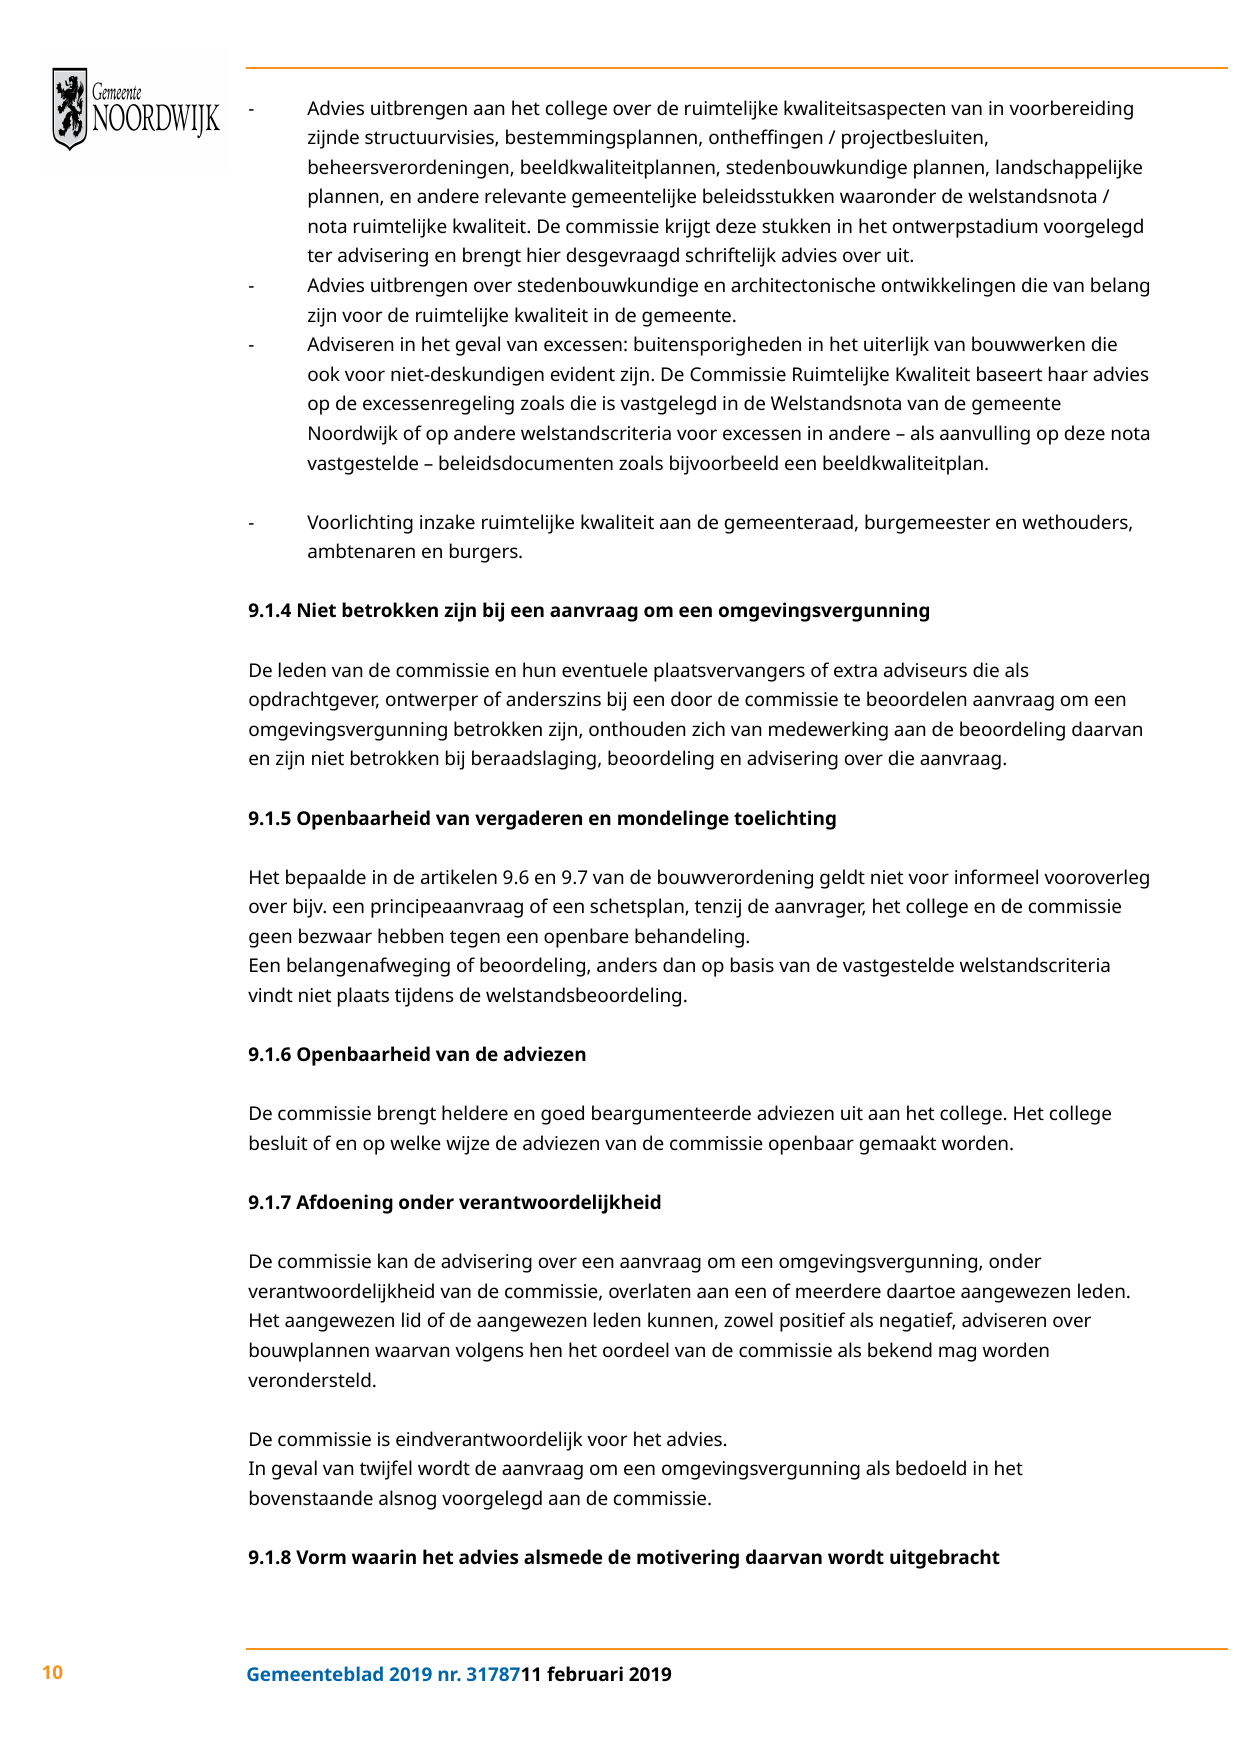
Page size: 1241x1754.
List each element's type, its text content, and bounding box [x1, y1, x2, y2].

list Advies uitbrengen aan het college over de ruimtelijke kwaliteitsaspecten van in voorbereiding zijnde structuurvisies, bestemmingsplannen, ontheffingen / projectbesluiten, beheersverordeningen, beeldkwaliteitplannen, stedenbouwkundige plannen, landschappelijke plannen, en andere relevante gemeentelijke beleidsstukken waaronder de welstandsnota / nota ruimtelijke kwaliteit. De commissie krijgt deze stukken in het ontwerpstadium voorgelegd ter advisering en brengt hier desgevraagd schriftelijk advies over uit. [248, 95, 1152, 268]
list Advies uitbrengen over stedenbouwkundige en architectonische ontwikkelingen die van belang zijn voor de ruimtelijke kwaliteit in de gemeente. [248, 272, 1152, 328]
text De leden van de commissie en hun eventuele plaatsvervangers of extra adviseurs die als opdrachtgever, ontwerper of anderszins bij een door de commissie te beoordelen aanvraag om een omgevingsvergunning betrokken zijn, onthouden zich van medewerking aan de beoordeling daarvan en zijn niet betrokken bij beraadslaging, beoordeling en advisering over die aanvraag. [248, 657, 1152, 771]
list Voorlichting inzake ruimtelijke kwaliteit aan de gemeenteraad, burgemeester en wethouders, ambtenaren en burgers. [248, 509, 1152, 564]
text De commissie brengt heldere en goed beargumenteerde adviezen uit aan het college. Het college besluit of en op welke wijze de adviezen van de commissie openbaar gemaakt worden. [248, 1101, 1152, 1156]
text 9.1.8 Vorm waarin het advies alsmede de motivering daarvan wordt uitgebracht [248, 1544, 1152, 1570]
text De commissie is eindverantwoordelijk voor het advies. [248, 1426, 1152, 1452]
text 9.1.5 Openbaarheid van vergaderen en mondelinge toelichting [248, 805, 1152, 831]
text 9.1.4 Niet betrokken zijn bij een aanvraag om een omgevingsvergunning [248, 598, 1152, 623]
text De commissie kan de advisering over een aanvraag om een omgevingsvergunning, onder verantwoordelijkheid van de commissie, overlaten aan een of meerdere daartoe aangewezen leden. Het aangewezen lid of de aangewezen leden kunnen, zowel positief als negatief, adviseren over bouwplannen waarvan volgens hen het oordeel van de commissie als bekend mag worden verondersteld. [248, 1248, 1152, 1393]
picture [41, 47, 231, 172]
text 9.1.6 Openbaarheid van de adviezen [248, 1041, 1152, 1067]
text In geval van twijfel wordt de aanvraag om een omgevingsvergunning als bedoeld in het bovenstaande alsnog voorgelegd aan de commissie. [248, 1456, 1152, 1511]
text Een belangenafweging of beoordeling, anders dan op basis van de vastgestelde welstandscriteria vindt niet plaats tijdens de welstandsbeoordeling. [248, 953, 1152, 1008]
text Het bepaalde in de artikelen 9.6 en 9.7 van de bouwverordening geldt niet voor informeel vooroverleg over bijv. een principeaanvraag of een schetsplan, tenzij de aanvrager, het college en de commissie geen bezwaar hebben tegen een openbare behandeling. [248, 864, 1152, 949]
list Adviseren in het geval van excessen: buitensporigheden in het uiterlijk van bouwwerken die ook voor niet-deskundigen evident zijn. De Commissie Ruimtelijke Kwaliteit baseert haar advies op de excessenregeling zoals die is vastgelegd in de Welstandsnota van de gemeente Noordwijk of op andere welstandscriteria voor excessen in andere – als aanvulling op deze nota vastgestelde – beleidsdocumenten zoals bijvoorbeeld een beeldkwaliteitplan. [248, 331, 1152, 476]
text 9.1.7 Afdoening onder verantwoordelijkheid [248, 1189, 1152, 1215]
